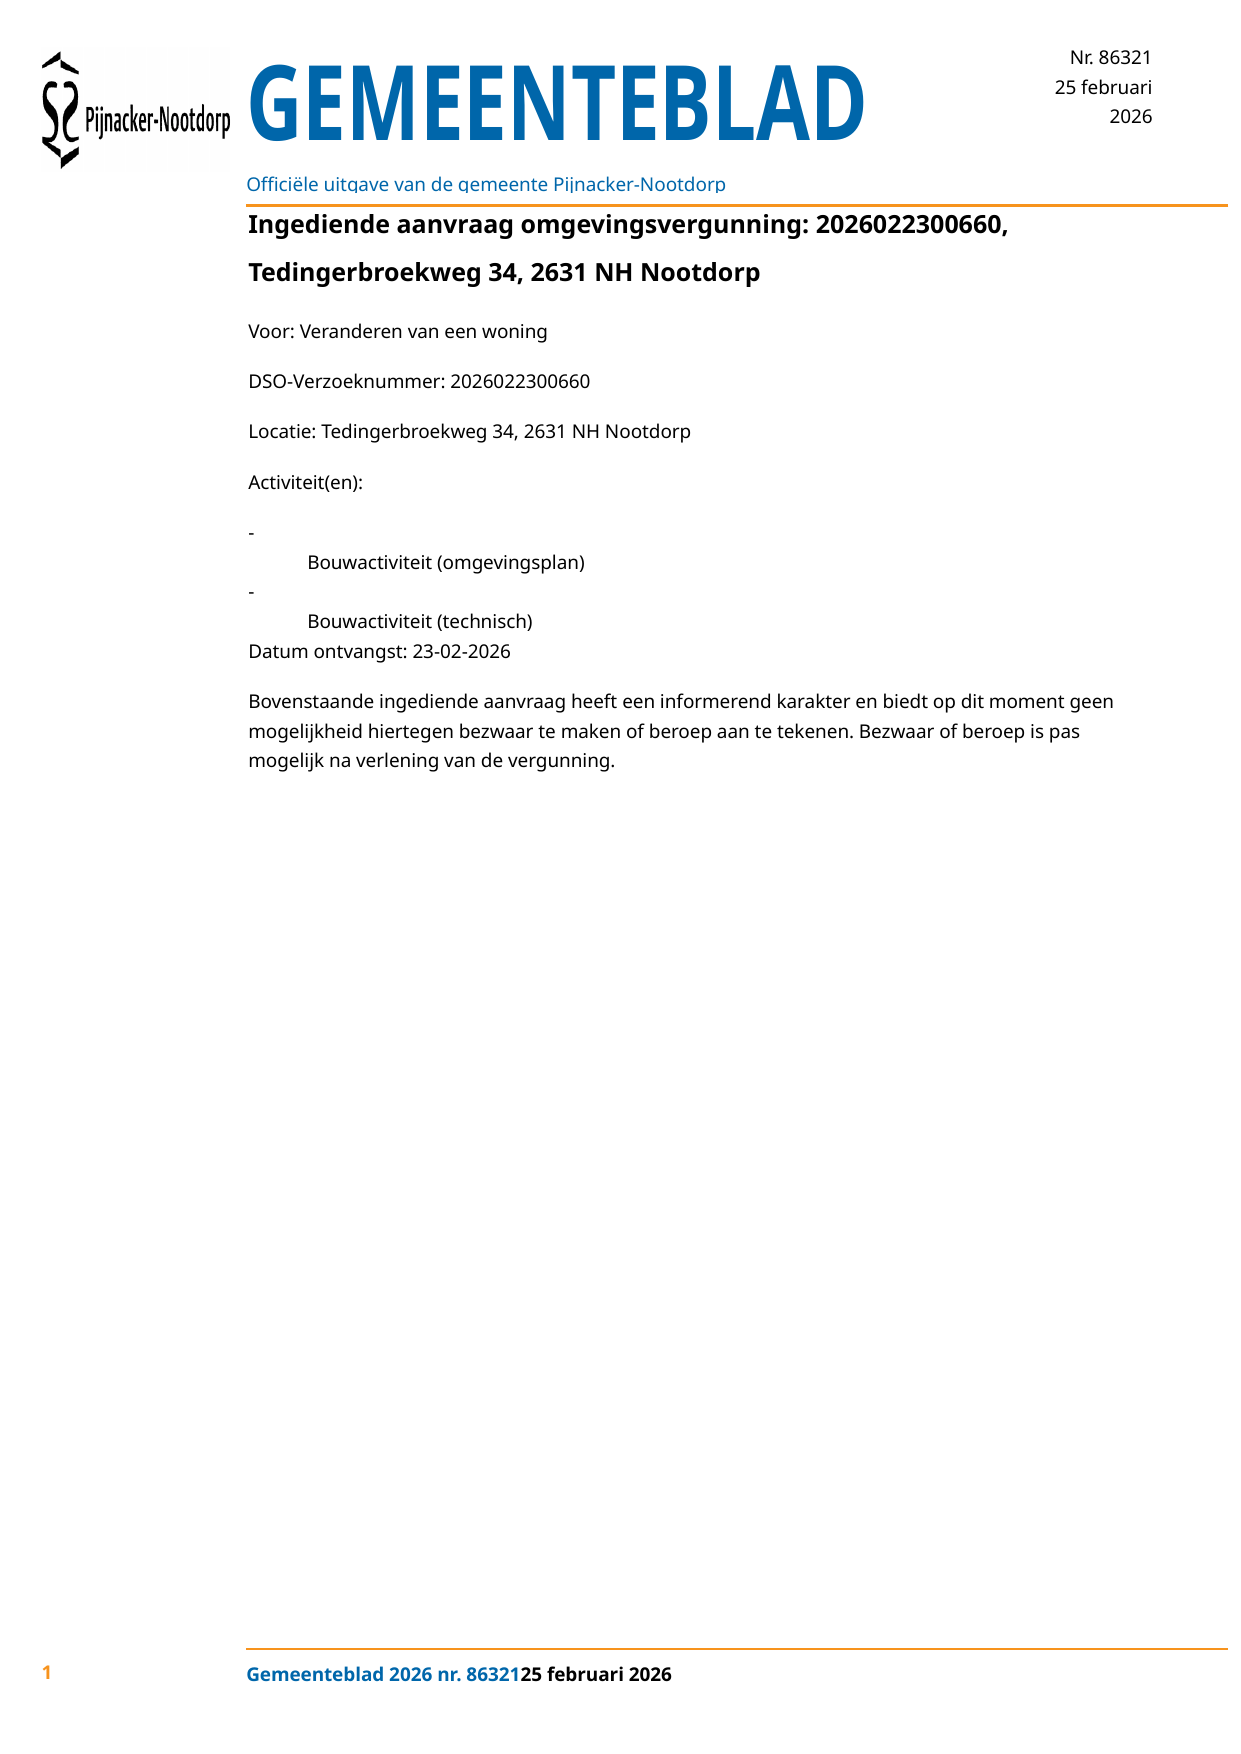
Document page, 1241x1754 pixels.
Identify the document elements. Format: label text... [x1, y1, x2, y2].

text Ingediende aanvraag omgevingsvergunning: 2026022300660, Tedingerbroekweg 34, 2631 NH Nootdorp [248, 207, 1152, 288]
text Locatie: Tedingerbroekweg 34, 2631 NH Nootdorp [248, 419, 1152, 444]
text Voor: Veranderen van een woning [248, 318, 1152, 344]
text DSO-Verzoeknummer: 2026022300660 [248, 368, 1152, 394]
text Activiteit(en): [248, 469, 1152, 495]
list Bouwactiviteit (omgevingsplan) [248, 549, 1152, 575]
text Bovenstaande ingediende aanvraag heeft een informerend karakter en biedt op dit moment geen mogelijkheid hiertegen bezwaar te maken of beroep aan te tekenen. Bezwaar of beroep is pas mogelijk na verlening van de vergunning. [248, 688, 1152, 773]
picture [41, 47, 231, 172]
text Datum ontvangst: 23-02-2026 [248, 638, 1152, 664]
list Bouwactiviteit (technisch) [248, 608, 1152, 634]
